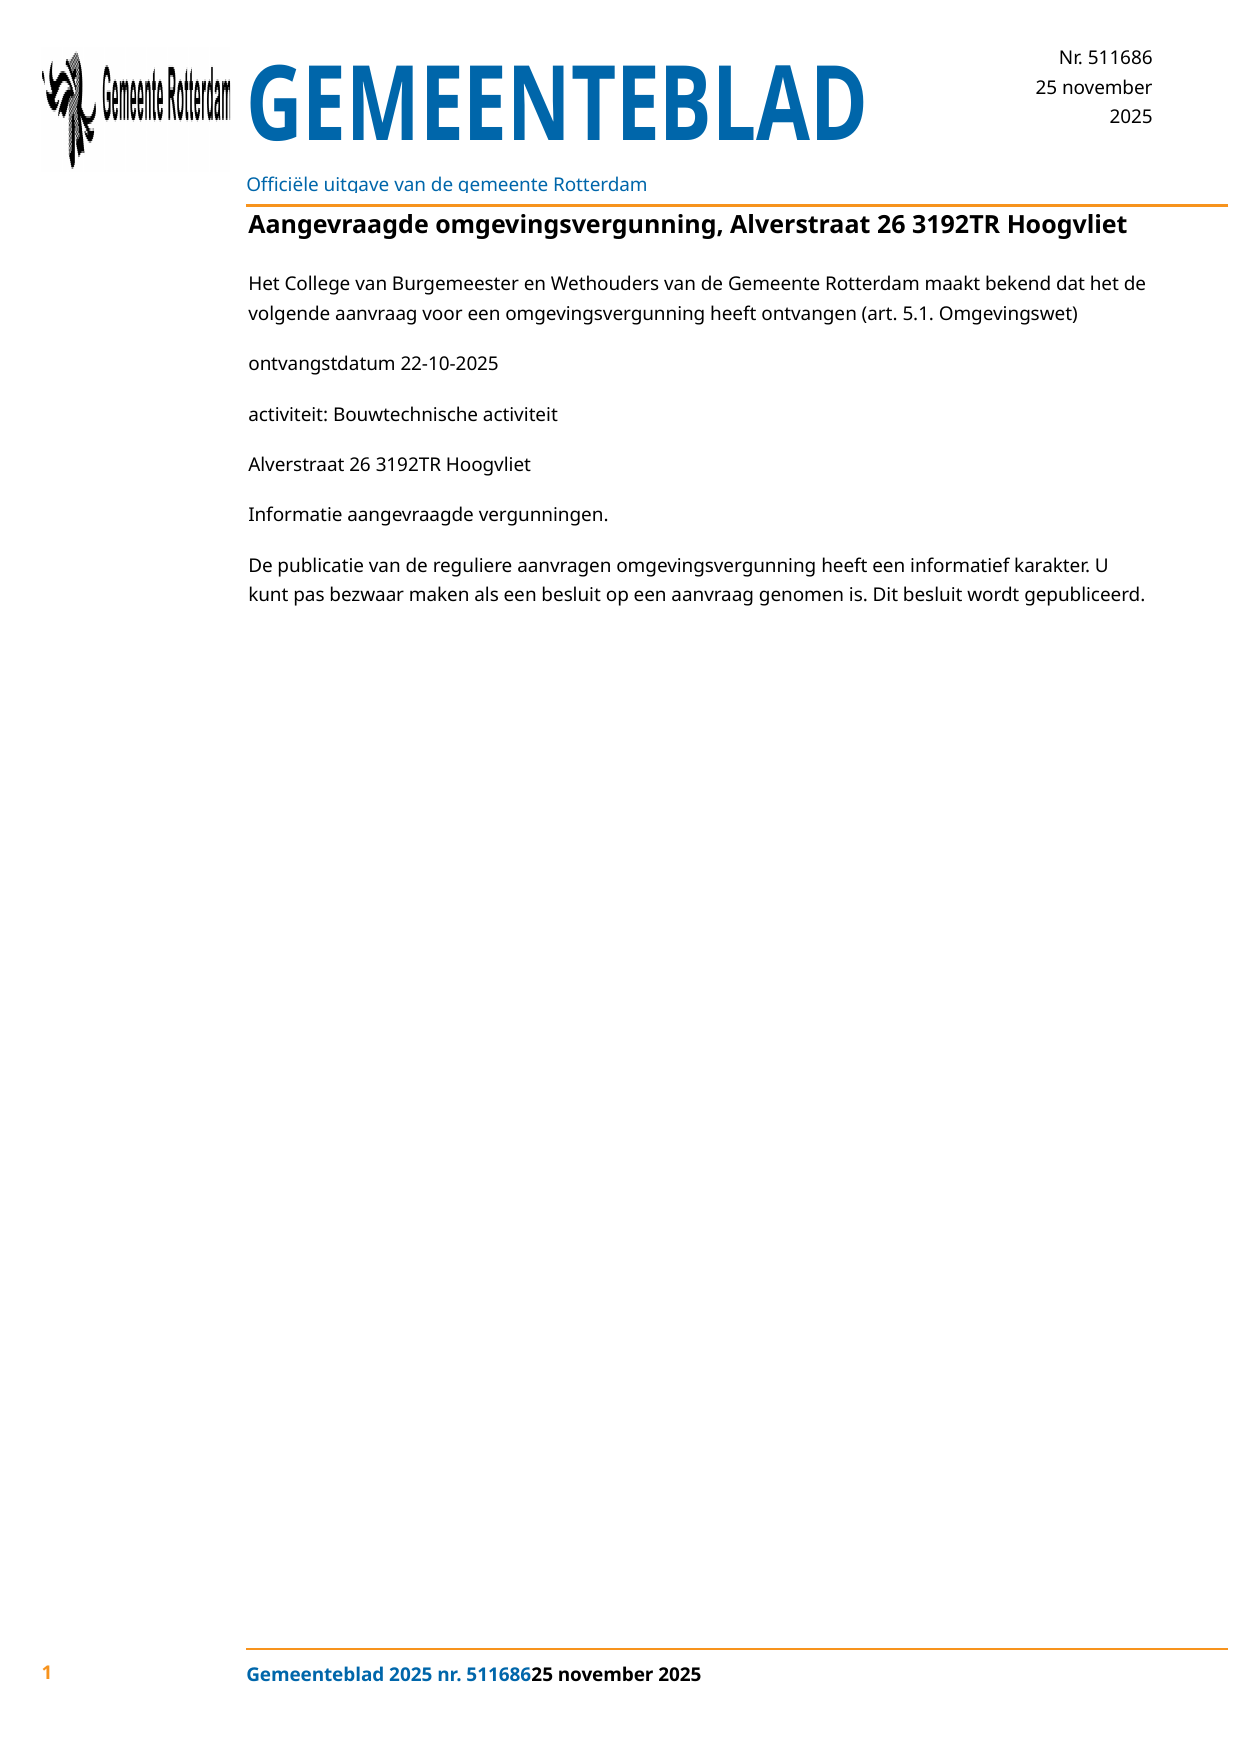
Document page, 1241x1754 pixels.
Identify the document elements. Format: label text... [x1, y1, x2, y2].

text De publicatie van de reguliere aanvragen omgevingsvergunning heeft een informatief karakter. U kunt pas bezwaar maken als een besluit op een aanvraag genomen is. Dit besluit wordt gepubliceerd. [248, 552, 1152, 607]
text ontvangstdatum 22-10-2025 [248, 350, 1152, 376]
text Het College van Burgemeester en Wethouders van de Gemeente Rotterdam maakt bekend dat het de volgende aanvraag voor een omgevingsvergunning heeft ontvangen (art. 5.1. Omgevingswet) [248, 270, 1152, 326]
picture [41, 47, 231, 172]
text Alverstraat 26 3192TR Hoogvliet [248, 451, 1152, 477]
text Informatie aangevraagde vergunningen. [248, 502, 1152, 527]
text Aangevraagde omgevingsvergunning, Alverstraat 26 3192TR Hoogvliet [248, 207, 1152, 241]
text activiteit: Bouwtechnische activiteit [248, 401, 1152, 426]
